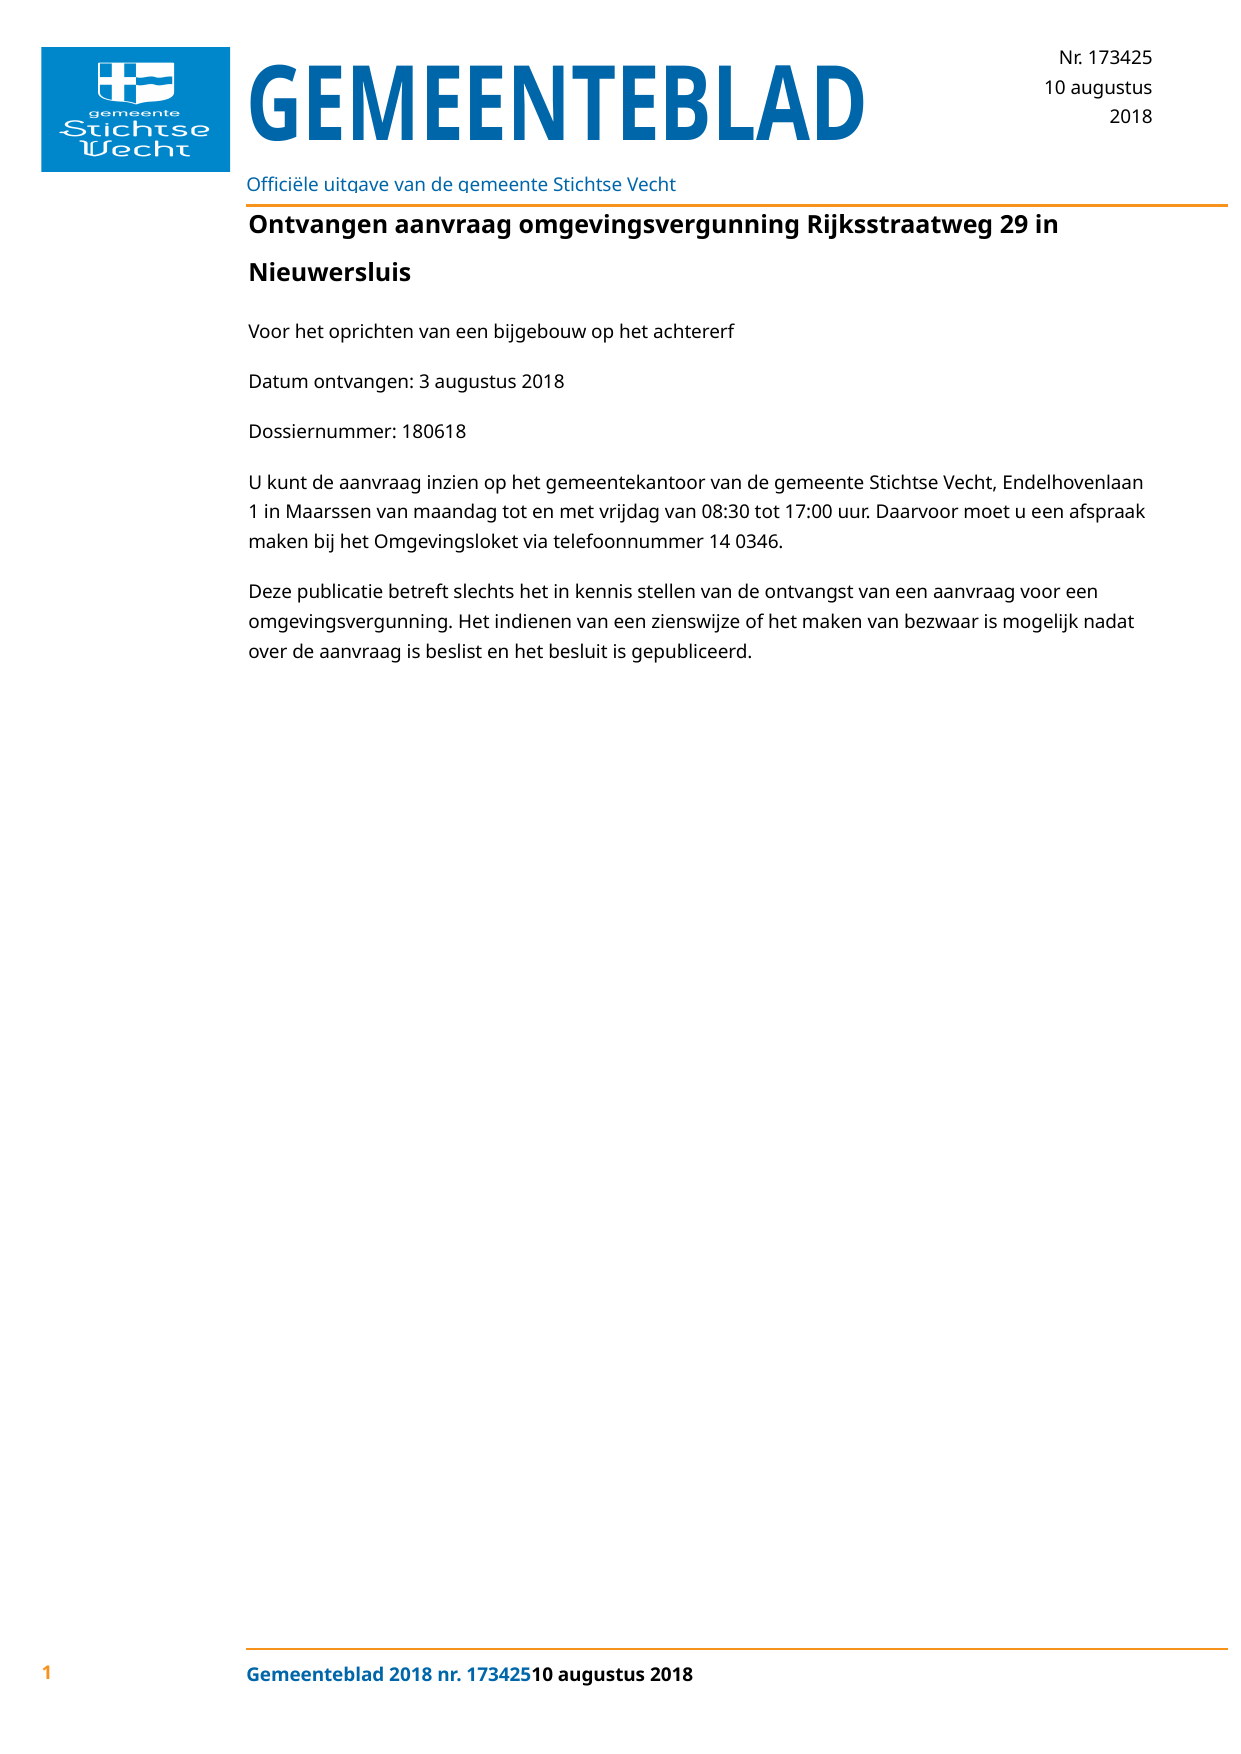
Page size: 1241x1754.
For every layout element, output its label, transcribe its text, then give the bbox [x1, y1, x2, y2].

text Datum ontvangen: 3 augustus 2018 [248, 368, 1152, 394]
text Dossiernummer: 180618 [248, 419, 1152, 444]
text Voor het oprichten van een bijgebouw op het achtererf [248, 318, 1152, 344]
picture [99, 63, 135, 101]
text Deze publicatie betreft slechts het in kennis stellen van de ontvangst van een aanvraag voor een omgevingsvergunning. Het indienen van een zienswijze of het maken van bezwaar is mogelijk nadat over de aanvraag is beslist en het besluit is gepubliceerd. [248, 579, 1152, 664]
text Ontvangen aanvraag omgevingsvergunning Rijksstraatweg 29 in Nieuwersluis [248, 207, 1152, 288]
picture [137, 63, 174, 103]
text U kunt de aanvraag inzien op het gemeentekantoor van de gemeente Stichtse Vecht, Endelhovenlaan 1 in Maarssen van maandag tot en met vrijdag van 08:30 tot 17:00 uur. Daarvoor moet u een afspraak maken bij het Omgevingsloket via telefoonnummer 14 0346. [248, 469, 1152, 554]
